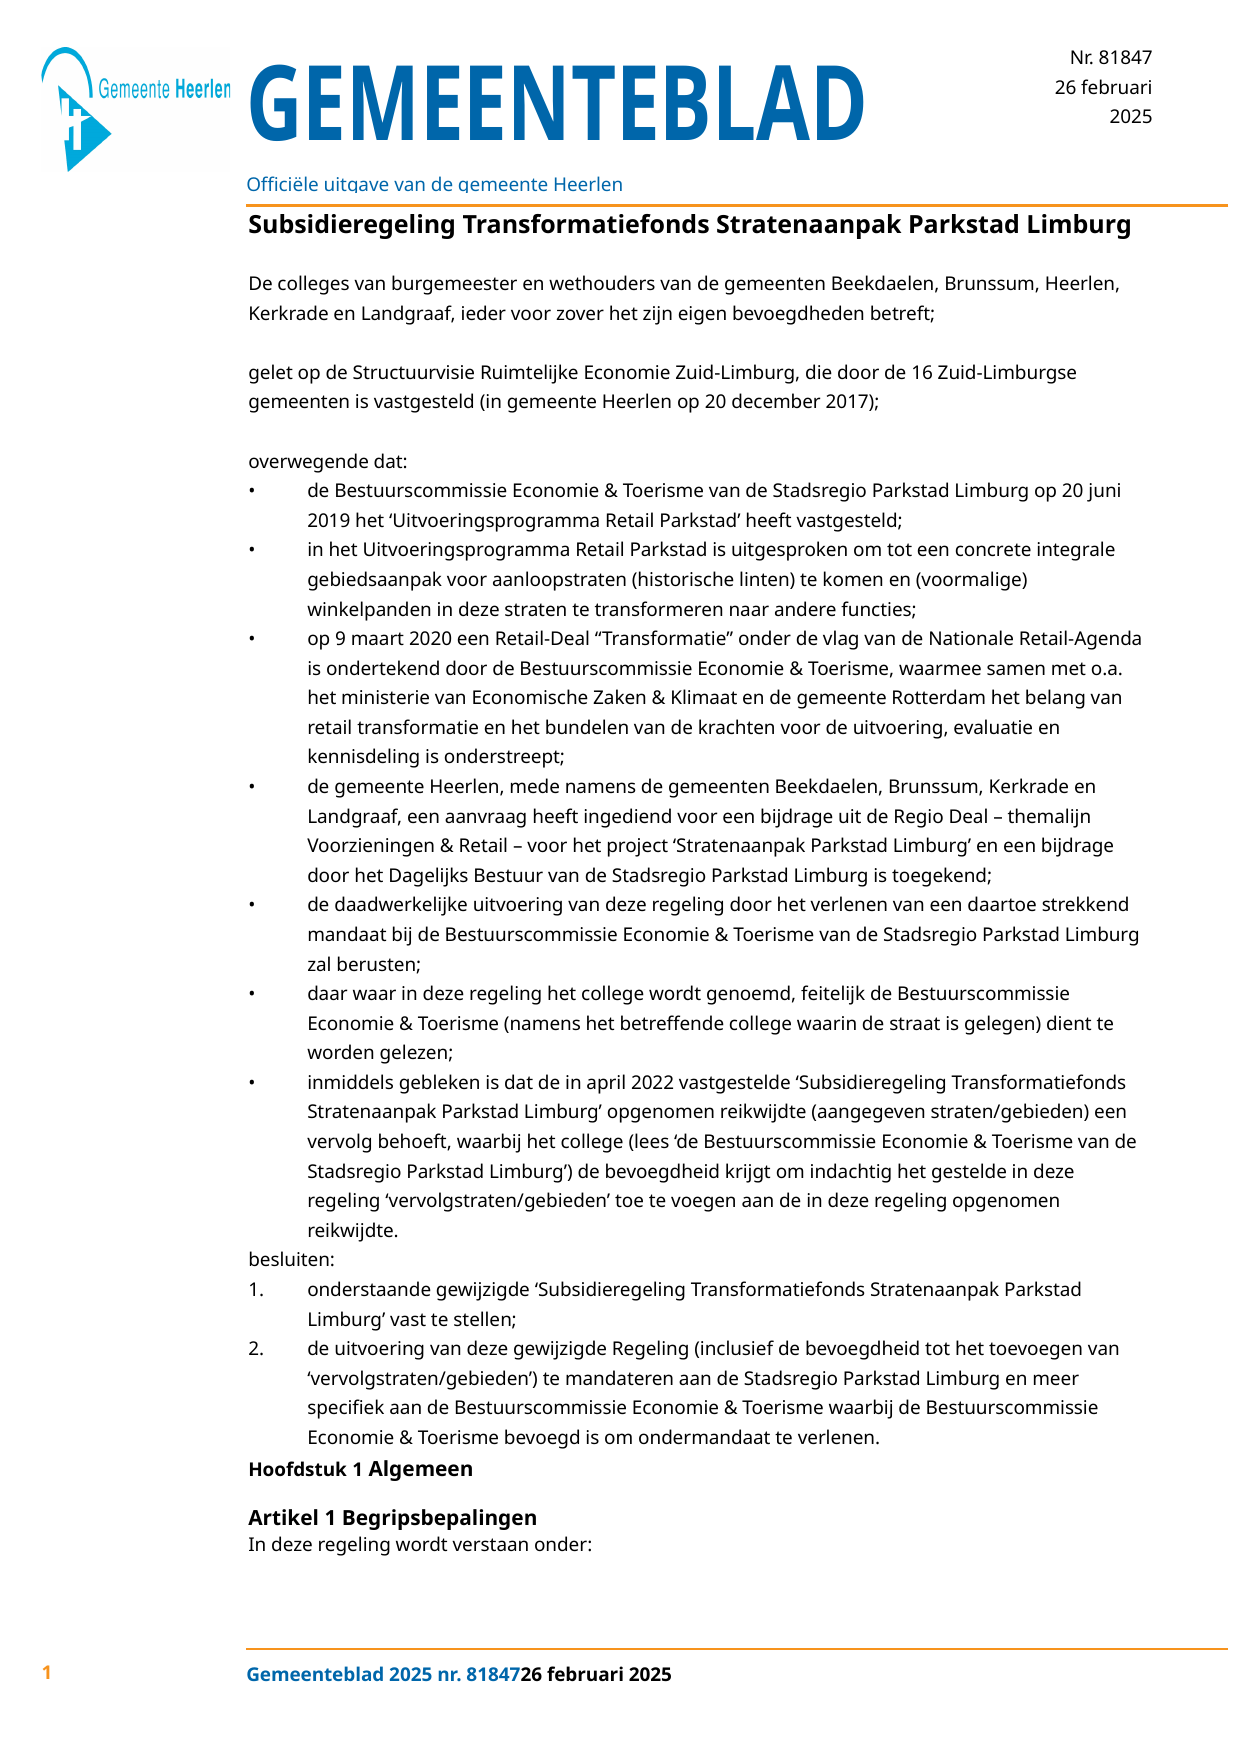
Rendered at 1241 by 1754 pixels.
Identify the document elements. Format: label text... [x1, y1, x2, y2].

list de gemeente Heerlen, mede namens de gemeenten Beekdaelen, Brunssum, Kerkrade en Landgraaf, een aanvraag heeft ingediend voor een bijdrage uit de Regio Deal – themalijn Voorzieningen & Retail – voor het project ‘Stratenaanpak Parkstad Limburg’ en een bijdrage door het Dagelijks Bestuur van de Stadsregio Parkstad Limburg is toegekend; [248, 773, 1152, 888]
list onderstaande gewijzigde ‘Subsidieregeling Transformatiefonds Stratenaanpak Parkstad Limburg’ vast te stellen; [248, 1276, 1152, 1331]
text Subsidieregeling Transformatiefonds Stratenaanpak Parkstad Limburg [248, 207, 1152, 241]
text De colleges van burgemeester en wethouders van de gemeenten Beekdaelen, Brunssum, Heerlen, Kerkrade en Landgraaf, ieder voor zover het zijn eigen bevoegdheden betreft; [248, 270, 1152, 326]
list inmiddels gebleken is dat de in april 2022 vastgestelde ‘Subsidieregeling Transformatiefonds Stratenaanpak Parkstad Limburg’ opgenomen reikwijdte (aangegeven straten/gebieden) een vervolg behoeft, waarbij het college (lees ‘de Bestuurscommissie Economie & Toerisme van de Stadsregio Parkstad Limburg’) de bevoegdheid krijgt om indachtig het gestelde in deze regeling ‘vervolgstraten/gebieden’ toe te voegen aan de in deze regeling opgenomen reikwijdte. [248, 1069, 1152, 1243]
picture [41, 47, 59, 70]
list de daadwerkelijke uitvoering van deze regeling door het verlenen van een daartoe strekkend mandaat bij de Bestuurscommissie Economie & Toerisme van de Stadsregio Parkstad Limburg zal berusten; [248, 892, 1152, 976]
list de uitvoering van deze gewijzigde Regeling (inclusief de bevoegdheid tot het toevoegen van ‘vervolgstraten/gebieden’) te mandateren aan de Stadsregio Parkstad Limburg en meer specifiek aan de Bestuurscommissie Economie & Toerisme waarbij de Bestuurscommissie Economie & Toerisme bevoegd is om ondermandaat te verlenen. [248, 1335, 1152, 1450]
text In deze regeling wordt verstaan onder: [248, 1531, 1152, 1557]
list de Bestuurscommissie Economie & Toerisme van de Stadsregio Parkstad Limburg op 20 juni 2019 het ‘Uitvoeringsprogramma Retail Parkstad’ heeft vastgesteld; [248, 477, 1152, 533]
list op 9 maart 2020 een Retail-Deal “Transformatie” onder de vlag van de Nationale Retail-Agenda is ondertekend door de Bestuurscommissie Economie & Toerisme, waarmee samen met o.a. het ministerie van Economische Zaken & Klimaat en de gemeente Rotterdam het belang van retail transformatie en het bundelen van de krachten voor de uitvoering, evaluatie en kennisdeling is onderstreept; [248, 625, 1152, 769]
picture [41, 47, 231, 172]
list in het Uitvoeringsprogramma Retail Parkstad is uitgesproken om tot een concrete integrale gebiedsaanpak voor aanloopstraten (historische linten) te komen en (voormalige) winkelpanden in deze straten te transformeren naar andere functies; [248, 537, 1152, 621]
text Artikel 1 Begripsbepalingen [248, 1503, 1152, 1531]
text overwegende dat: [248, 448, 1152, 473]
list daar waar in deze regeling het college wordt genoemd, feitelijk de Bestuurscommissie Economie & Toerisme (namens het betreffende college waarin de straat is gelegen) dient te worden gelezen; [248, 980, 1152, 1065]
text gelet op de Structuurvisie Ruimtelijke Economie Zuid-Limburg, die door de 16 Zuid-Limburgse gemeenten is vastgesteld (in gemeente Heerlen op 20 december 2017); [248, 359, 1152, 414]
text Hoofdstuk 1 Algemeen [248, 1454, 1152, 1482]
text besluiten: [248, 1247, 1152, 1272]
